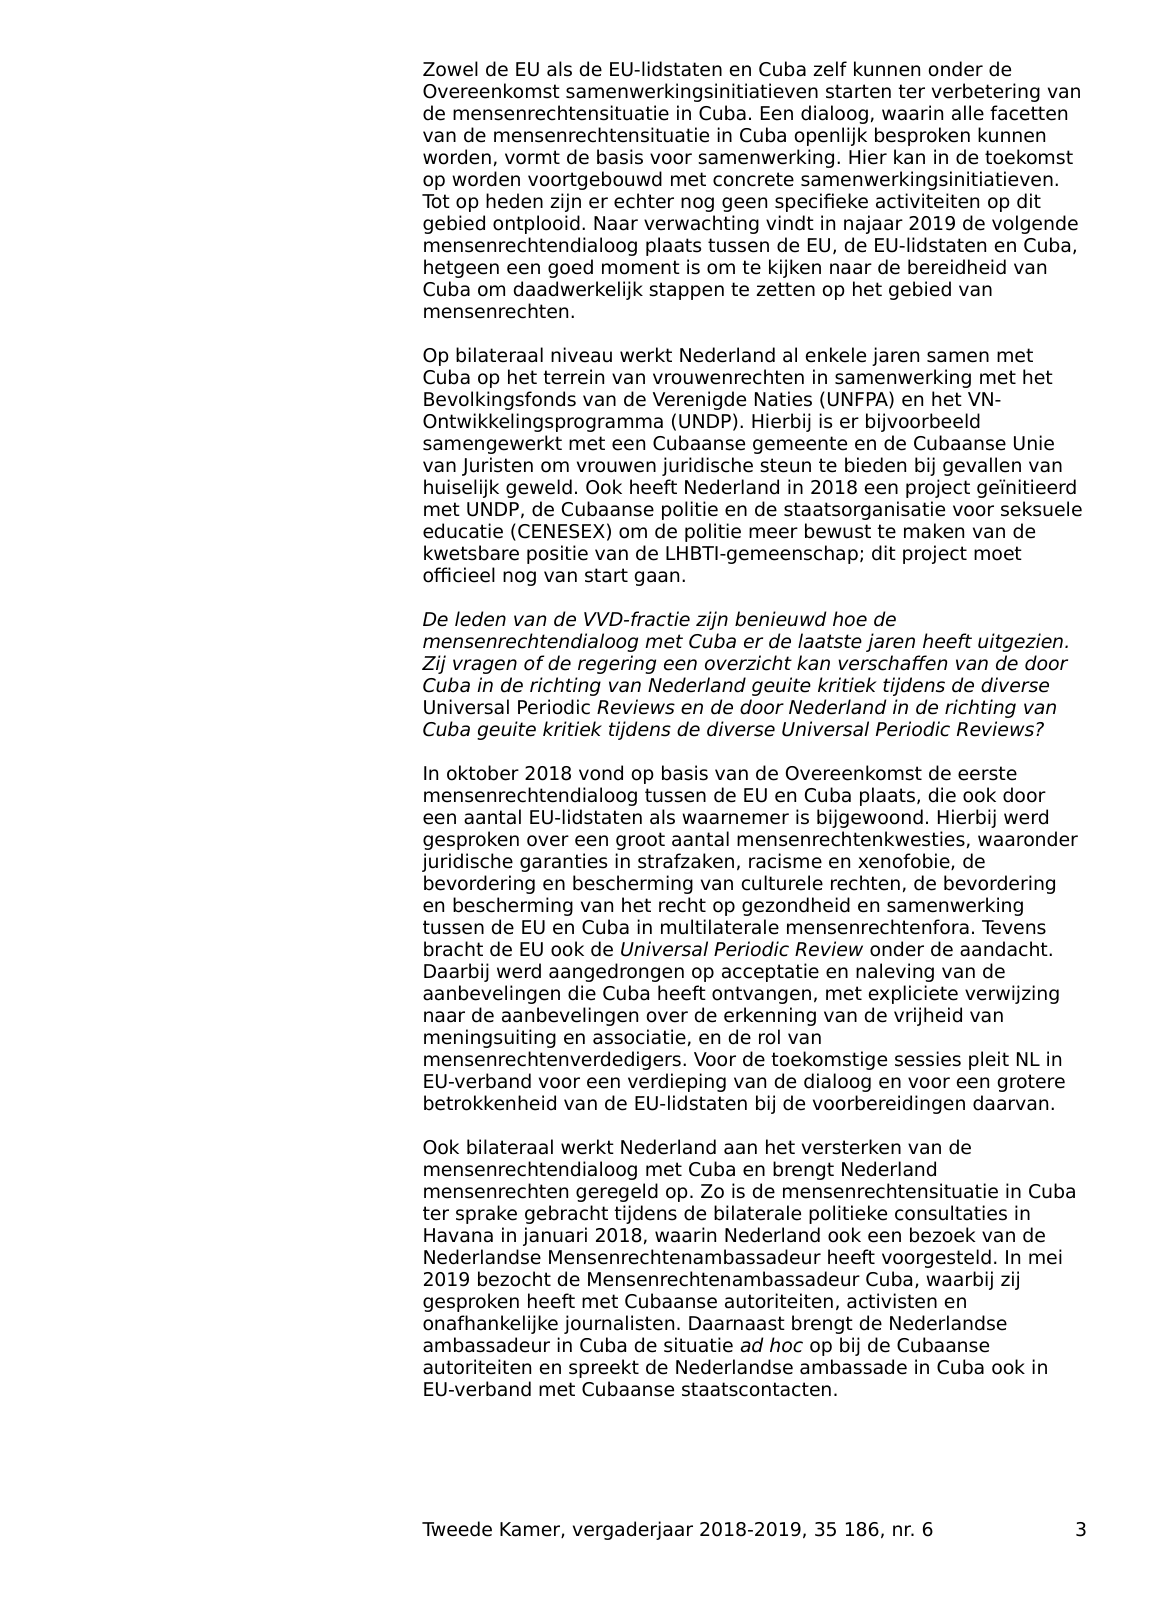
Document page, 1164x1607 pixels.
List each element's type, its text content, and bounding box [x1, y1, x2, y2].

text Ook bilateraal werkt Nederland aan het versterken van de mensenrechtendialoog met Cuba en brengt Nederland mensenrechten geregeld op. Zo is de mensenrechtensituatie in Cuba ter sprake gebracht tijdens de bilaterale politieke consultaties in Havana in januari 2018, waarin Nederland ook een bezoek van de Nederlandse Mensenrechtenambassadeur heeft voorgesteld. In mei 2019 bezocht de Mensenrechtenambassadeur Cuba, waarbij zij gesproken heeft met Cubaanse autoriteiten, activisten en onafhankelijke journalisten. Daarnaast brengt de Nederlandse ambassadeur in Cuba de situatie ad hoc op bij de Cubaanse autoriteiten en spreekt de Nederlandse ambassade in Cuba ook in EU-verband met Cubaanse staatscontacten. [422, 1137, 1087, 1401]
text Op bilateraal niveau werkt Nederland al enkele jaren samen met Cuba op het terrein van vrouwenrechten in samenwerking met het Bevolkingsfonds van de Verenigde Naties (UNFPA) en het VN-Ontwikkelingsprogramma (UNDP). Hierbij is er bijvoorbeeld samengewerkt met een Cubaanse gemeente en de Cubaanse Unie van Juristen om vrouwen juridische steun te bieden bij gevallen van huiselijk geweld. Ook heeft Nederland in 2018 een project geïnitieerd met UNDP, de Cubaanse politie en de staatsorganisatie voor seksuele educatie (CENESEX) om de politie meer bewust te maken van de kwetsbare positie van de LHBTI-gemeenschap; dit project moet officieel nog van start gaan. [422, 345, 1087, 587]
text In oktober 2018 vond op basis van de Overeenkomst de eerste mensenrechtendialoog tussen de EU en Cuba plaats, die ook door een aantal EU-lidstaten als waarnemer is bijgewoond. Hierbij werd gesproken over een groot aantal mensenrechtenkwesties, waaronder juridische garanties in strafzaken, racisme en xenofobie, de bevordering en bescherming van culturele rechten, de bevordering en bescherming van het recht op gezondheid en samenwerking tussen de EU en Cuba in multilaterale mensenrechtenfora. Tevens bracht de EU ook de Universal Periodic Review onder de aandacht. Daarbij werd aangedrongen op acceptatie en naleving van de aanbevelingen die Cuba heeft ontvangen, met expliciete verwijzing naar de aanbevelingen over de erkenning van de vrijheid van meningsuiting en associatie, en de rol van mensenrechtenverdedigers. Voor de toekomstige sessies pleit NL in EU-verband voor een verdieping van de dialoog en voor een grotere betrokkenheid van de EU-lidstaten bij de voorbereidingen daarvan. [422, 763, 1087, 1115]
text De leden van de VVD-fractie zijn benieuwd hoe de mensenrechtendialoog met Cuba er de laatste jaren heeft uitgezien. Zij vragen of de regering een overzicht kan verschaffen van de door Cuba in de richting van Nederland geuite kritiek tijdens de diverse Universal Periodic Reviews en de door Nederland in de richting van Cuba geuite kritiek tijdens de diverse Universal Periodic Reviews? [422, 609, 1087, 741]
text Zowel de EU als de EU-lidstaten en Cuba zelf kunnen onder de Overeenkomst samenwerkingsinitiatieven starten ter verbetering van de mensenrechtensituatie in Cuba. Een dialoog, waarin alle facetten van de mensenrechtensituatie in Cuba openlijk besproken kunnen worden, vormt de basis voor samenwerking. Hier kan in de toekomst op worden voortgebouwd met concrete samenwerkingsinitiatieven. Tot op heden zijn er echter nog geen specifieke activiteiten op dit gebied ontplooid. Naar verwachting vindt in najaar 2019 de volgende mensenrechtendialoog plaats tussen de EU, de EU-lidstaten en Cuba, hetgeen een goed moment is om te kijken naar de bereidheid van Cuba om daadwerkelijk stappen te zetten op het gebied van mensenrechten. [422, 59, 1087, 323]
